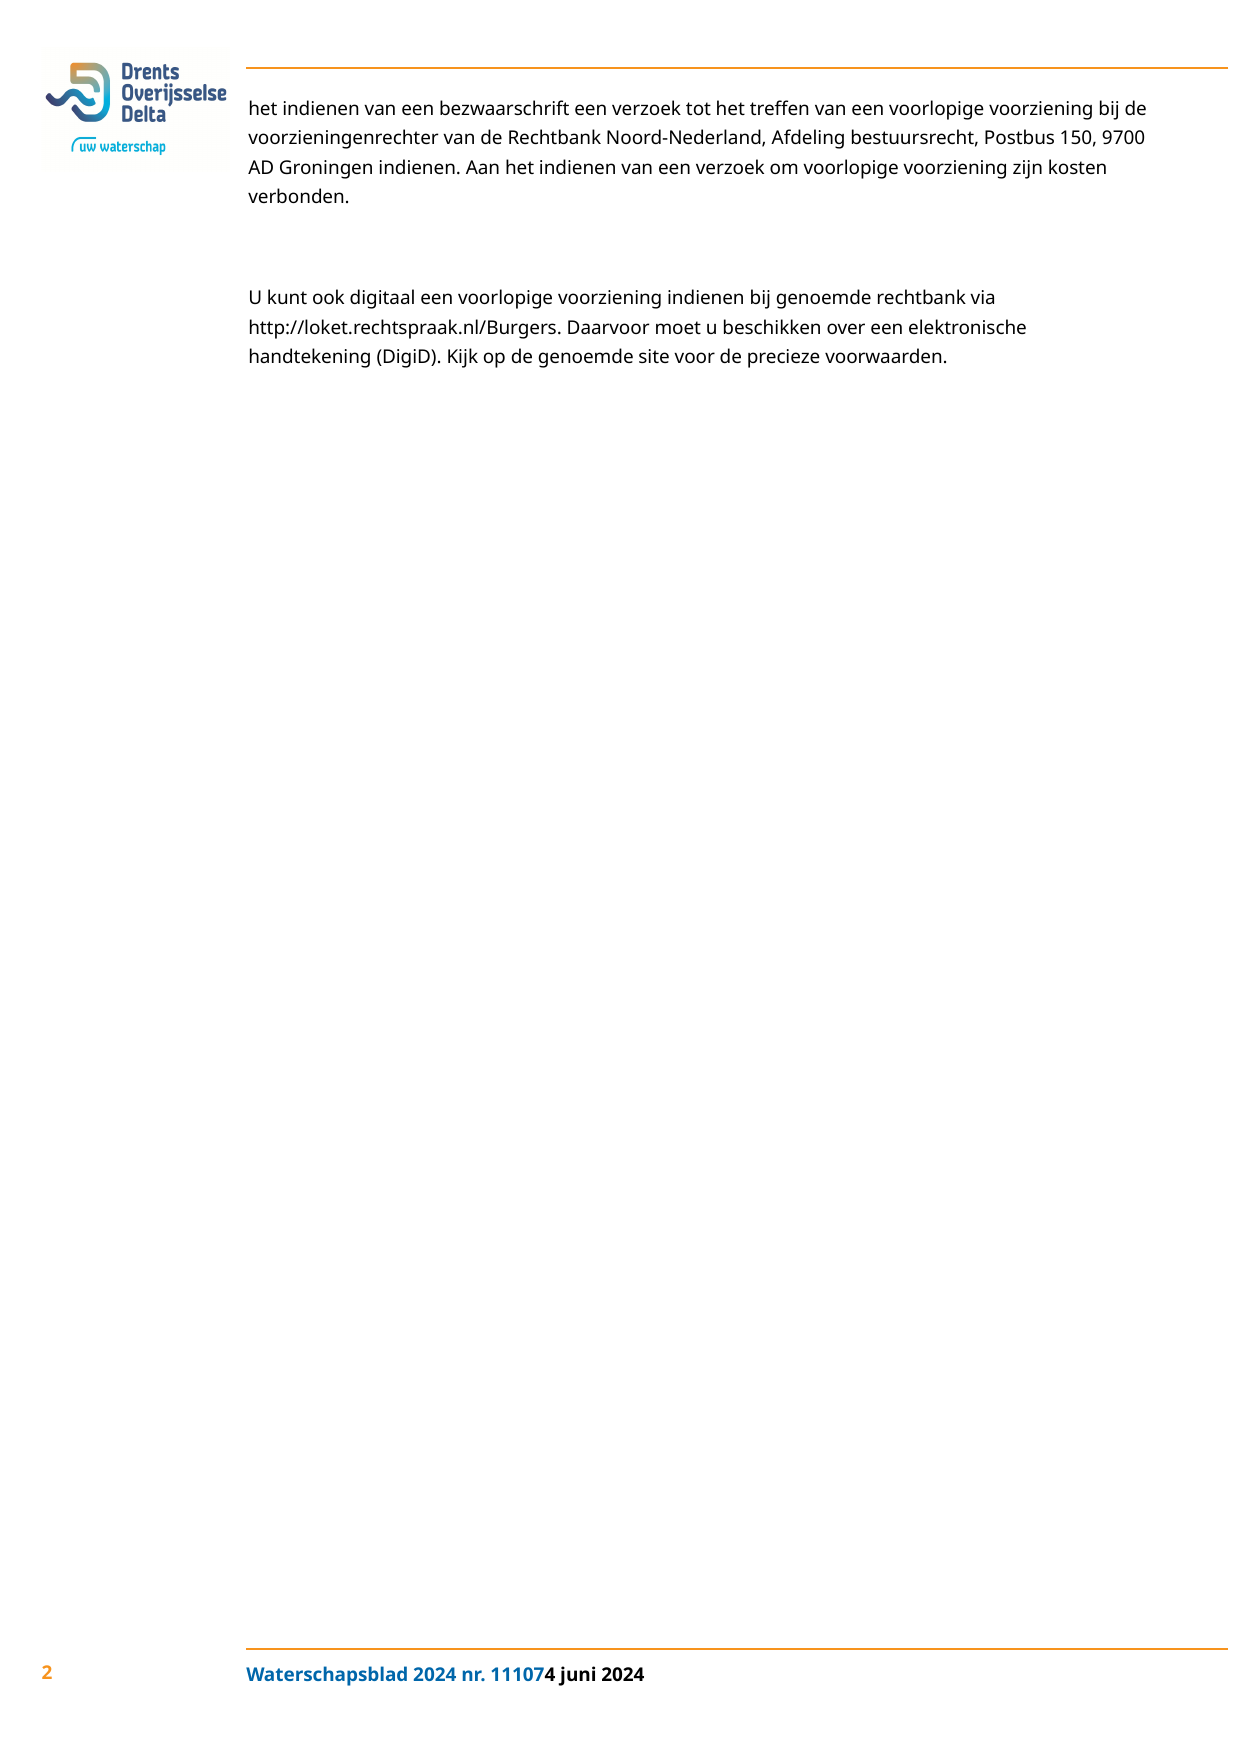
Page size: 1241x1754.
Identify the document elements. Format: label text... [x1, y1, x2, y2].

text het indienen van een bezwaarschrift een verzoek tot het treffen van een voorlopige voorziening bij de voorzieningenrechter van de Rechtbank Noord-Nederland, Afdeling bestuursrecht, Postbus 150, 9700 AD Groningen indienen. Aan het indienen van een verzoek om voorlopige voorziening zijn kosten verbonden. [248, 95, 1152, 209]
text U kunt ook digitaal een voorlopige voorziening indienen bij genoemde rechtbank via http://loket.rechtspraak.nl/Burgers. Daarvoor moet u beschikken over een elektronische handtekening (DigiD). Kijk op de genoemde site voor de precieze voorwaarden. [248, 284, 1152, 369]
picture [41, 47, 231, 172]
